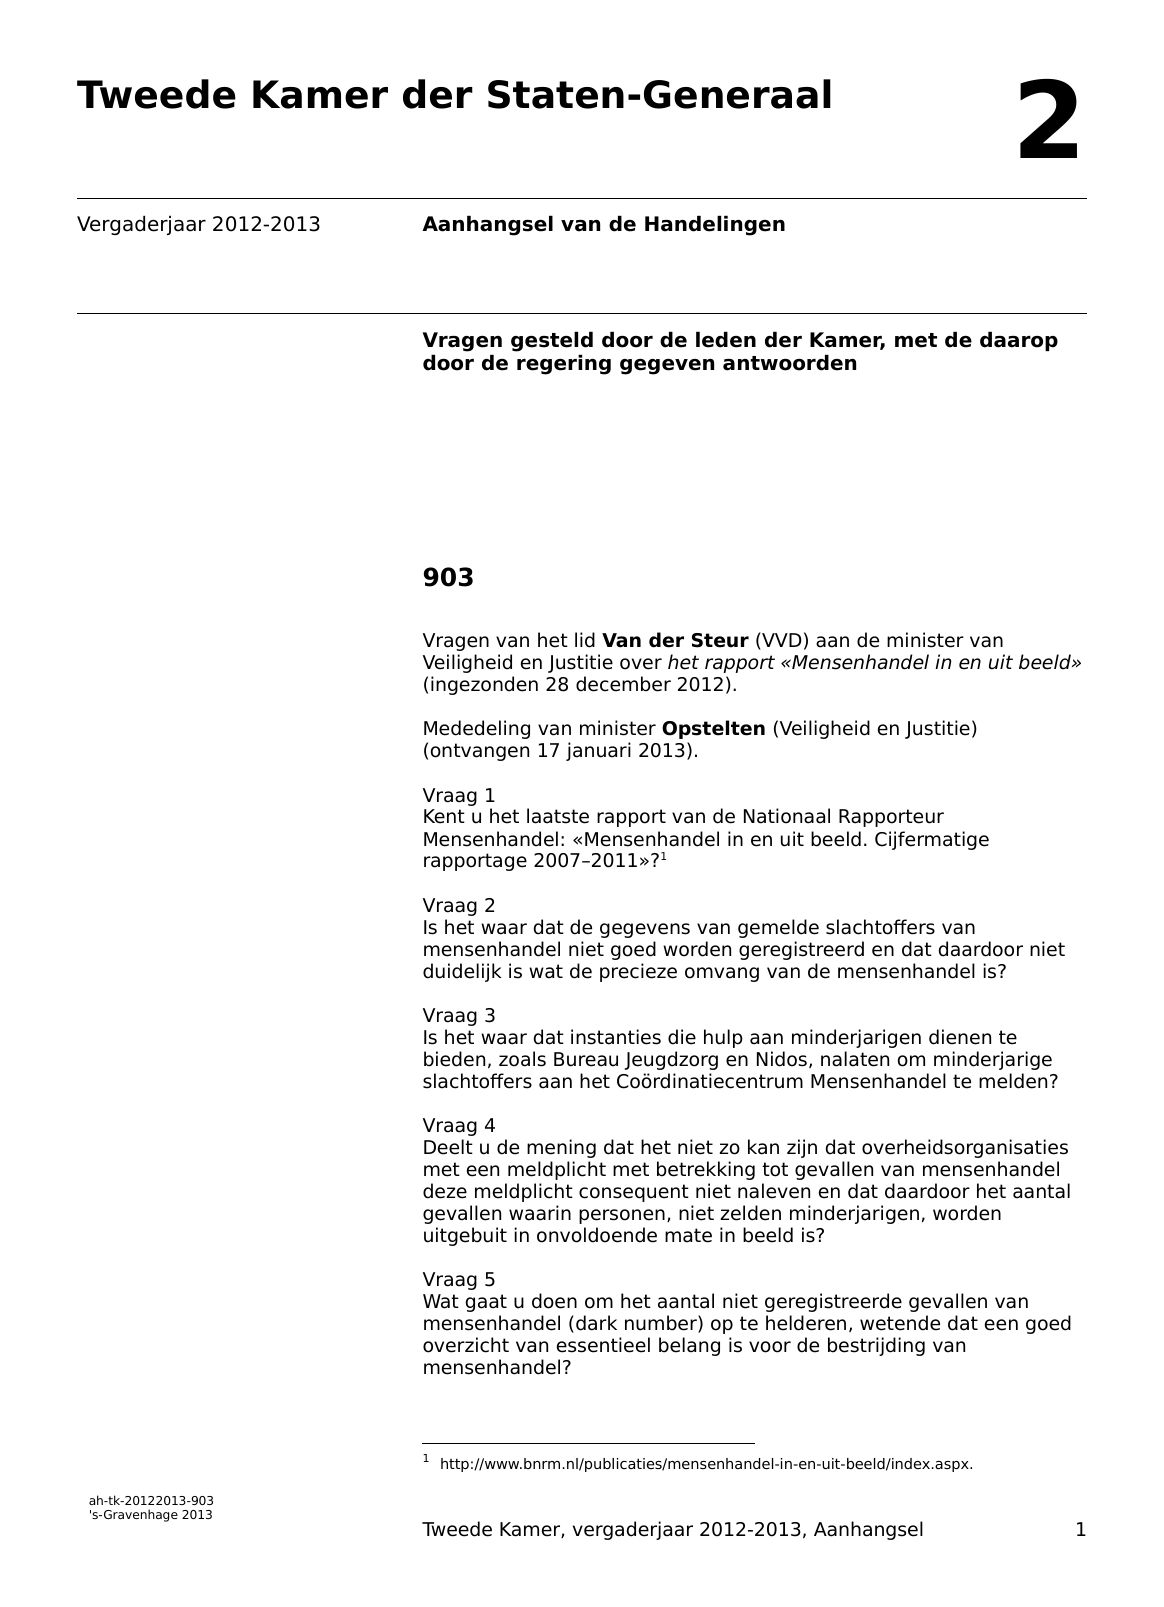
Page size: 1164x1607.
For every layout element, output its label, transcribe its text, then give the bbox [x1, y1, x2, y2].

text Vraag 1 [422, 784, 1087, 806]
text 's-Gravenhage 2013 [88, 1508, 323, 1522]
text 903 [422, 563, 1087, 592]
table_header 2 [886, 59, 1087, 198]
text Kent u het laatste rapport van de Nationaal Rapporteur Mensenhandel: «Mensenhandel in en uit beeld. Cijfermatige rapportage 2007–2011»? [422, 806, 1087, 872]
table_cell [77, 314, 422, 375]
text Is het waar dat instanties die hulp aan minderjarigen dienen te bieden, zoals Bureau Jeugdzorg en Nidos, nalaten om minderjarige slachtoffers aan het Coördinatiecentrum Mensenhandel te melden? [422, 1027, 1087, 1093]
text Wat gaat u doen om het aantal niet geregistreerde gevallen van mensenhandel (dark number) op te helderen, wetende dat een goed overzicht van essentieel belang is voor de bestrijding van mensenhandel? [422, 1291, 1087, 1379]
text Vraag 3 [422, 1005, 1087, 1027]
text Vraag 4 [422, 1115, 1087, 1137]
table_header Tweede Kamer der Staten-Generaal [77, 59, 886, 198]
text Vragen van het lid Van der Steur (VVD) aan de minister van Veiligheid en Justitie over het rapport «Mensenhandel in en uit beeld» (ingezonden 28 december 2012). [422, 630, 1087, 696]
table_cell Aanhangsel van de Handelingen [422, 199, 1087, 313]
text Is het waar dat de gegevens van gemelde slachtoffers van mensenhandel niet goed worden geregistreerd en dat daardoor niet duidelijk is wat de precieze omvang van de mensenhandel is? [422, 917, 1087, 982]
text Mededeling van minister Opstelten (Veiligheid en Justitie) (ontvangen 17 januari 2013). [422, 718, 1087, 762]
table_cell Vergaderjaar 2012-2013 [77, 199, 422, 313]
text Deelt u de mening dat het niet zo kan zijn dat overheidsorganisaties met een meldplicht met betrekking tot gevallen van mensenhandel deze meldplicht consequent niet naleven en dat daardoor het aantal gevallen waarin personen, niet zelden minderjarigen, worden uitgebuit in onvoldoende mate in beeld is? [422, 1137, 1087, 1247]
text Vraag 2 [422, 894, 1087, 917]
table_cell Vragen gesteld door de leden der Kamer, met de daarop door de regering gegeven antwoorden [422, 314, 1087, 375]
text Vraag 5 [422, 1269, 1087, 1291]
text http://www.bnrm.nl/publicaties/mensenhandel-in-en-uit-beeld/index.aspx. [422, 1452, 1087, 1474]
text ah-tk-20122013-903 [88, 1494, 323, 1508]
